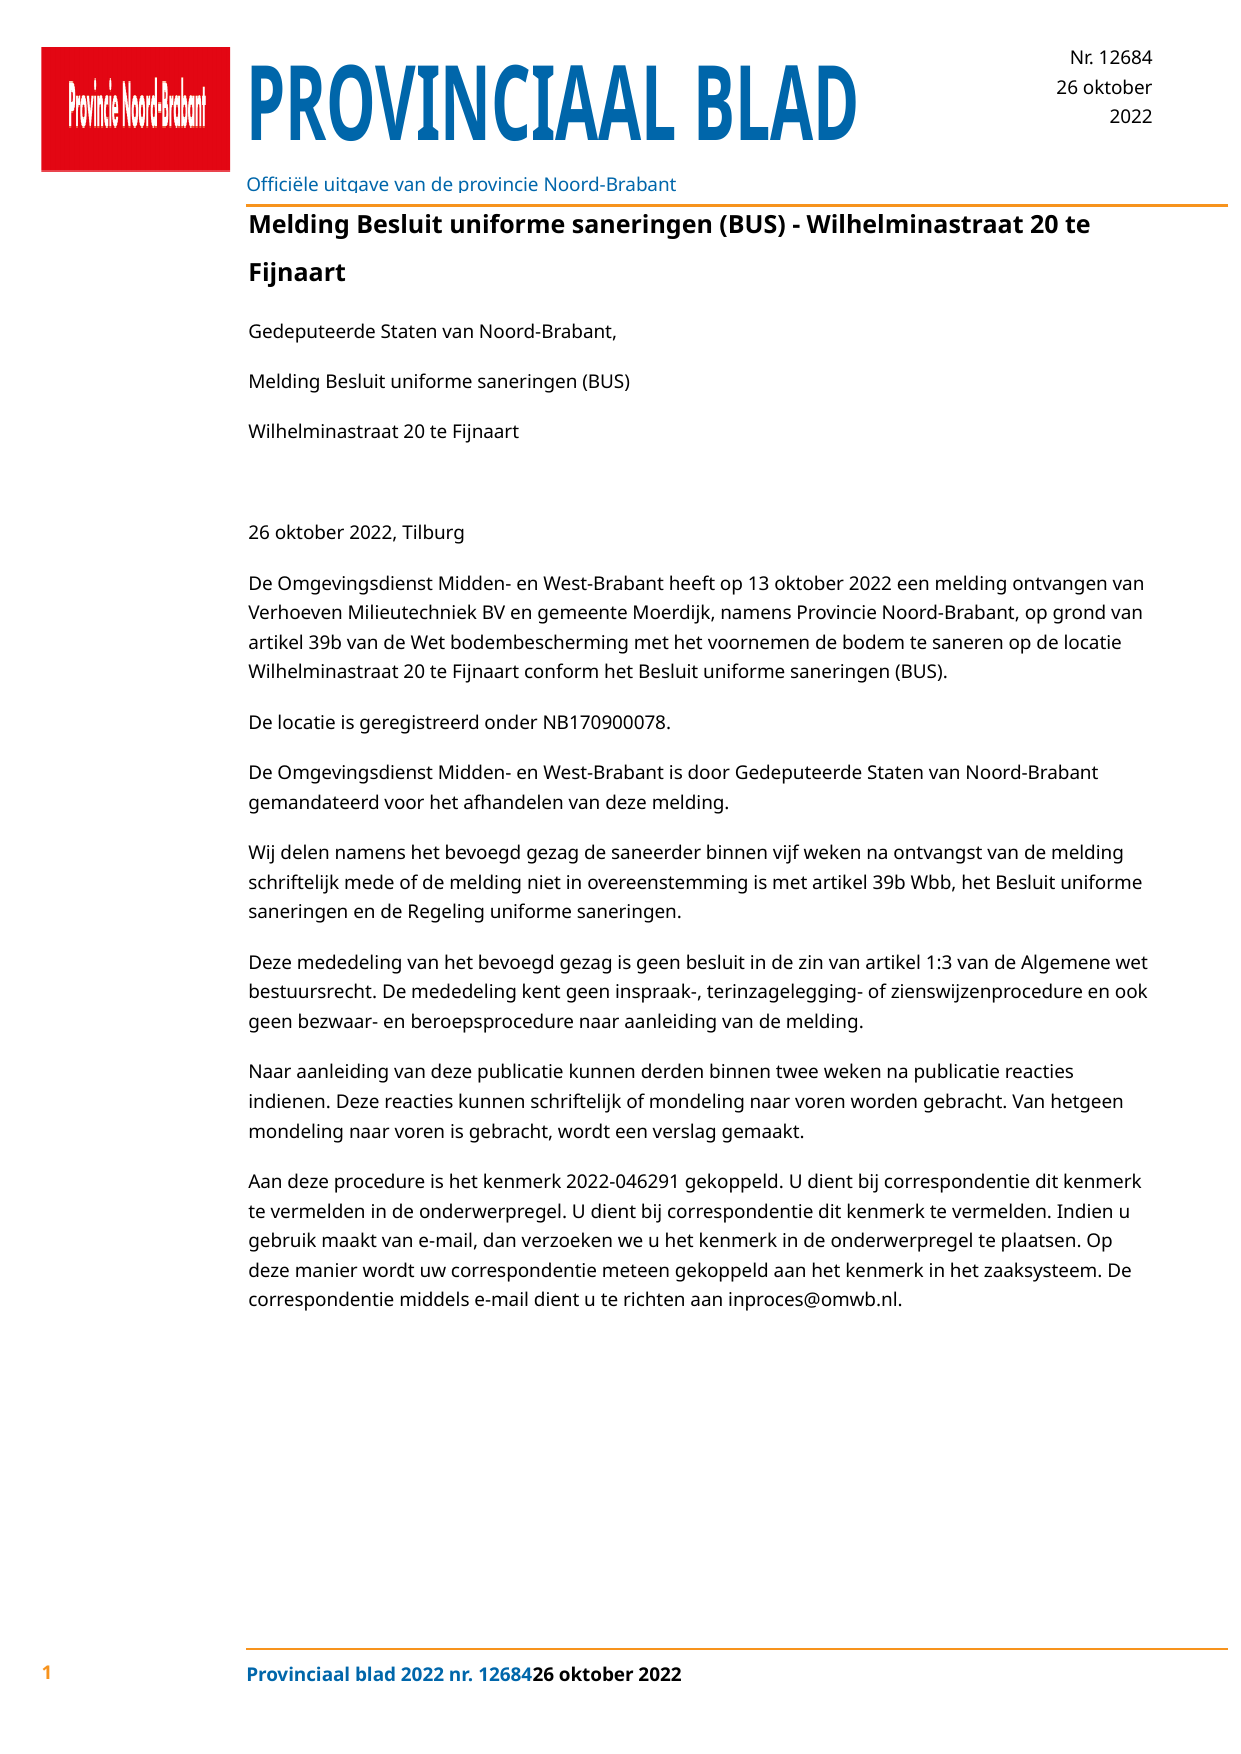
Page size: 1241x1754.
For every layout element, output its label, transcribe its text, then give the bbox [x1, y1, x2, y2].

text Melding Besluit uniforme saneringen (BUS) - Wilhelminastraat 20 te Fijnaart [248, 207, 1152, 288]
text 26 oktober 2022, Tilburg [248, 519, 1152, 545]
text Deze mededeling van het bevoegd gezag is geen besluit in de zin van artikel 1:3 van de Algemene wet bestuursrecht. De mededeling kent geen inspraak-, terinzagelegging- of zienswijzenprocedure en ook geen bezwaar- en beroepsprocedure naar aanleiding van de melding. [248, 949, 1152, 1034]
text De locatie is geregistreerd onder NB170900078. [248, 709, 1152, 735]
text Wij delen namens het bevoegd gezag de saneerder binnen vijf weken na ontvangst van de melding schriftelijk mede of de melding niet in overeenstemming is met artikel 39b Wbb, het Besluit uniforme saneringen en de Regeling uniforme saneringen. [248, 839, 1152, 924]
text De Omgevingsdienst Midden- en West-Brabant is door Gedeputeerde Staten van Noord-Brabant gemandateerd voor het afhandelen van deze melding. [248, 759, 1152, 815]
text Aan deze procedure is het kenmerk 2022-046291 gekoppeld. U dient bij correspondentie dit kenmerk te vermelden in de onderwerpregel. U dient bij correspondentie dit kenmerk te vermelden. Indien u gebruik maakt van e-mail, dan verzoeken we u het kenmerk in de onderwerpregel te plaatsen. Op deze manier wordt uw correspondentie meteen gekoppeld aan het kenmerk in het zaaksysteem. De correspondentie middels e-mail dient u te richten aan inproces@omwb.nl. [248, 1168, 1152, 1312]
text Melding Besluit uniforme saneringen (BUS) [248, 368, 1152, 394]
picture [41, 47, 231, 172]
text Naar aanleiding van deze publicatie kunnen derden binnen twee weken na publicatie reacties indienen. Deze reacties kunnen schriftelijk of mondeling naar voren worden gebracht. Van hetgeen mondeling naar voren is gebracht, wordt een verslag gemaakt. [248, 1059, 1152, 1144]
text Wilhelminastraat 20 te Fijnaart [248, 419, 1152, 444]
text De Omgevingsdienst Midden- en West-Brabant heeft op 13 oktober 2022 een melding ontvangen van Verhoeven Milieutechniek BV en gemeente Moerdijk, namens Provincie Noord-Brabant, op grond van artikel 39b van de Wet bodembescherming met het voornemen de bodem te saneren op de locatie Wilhelminastraat 20 te Fijnaart conform het Besluit uniforme saneringen (BUS). [248, 570, 1152, 684]
text Gedeputeerde Staten van Noord-Brabant, [248, 318, 1152, 344]
